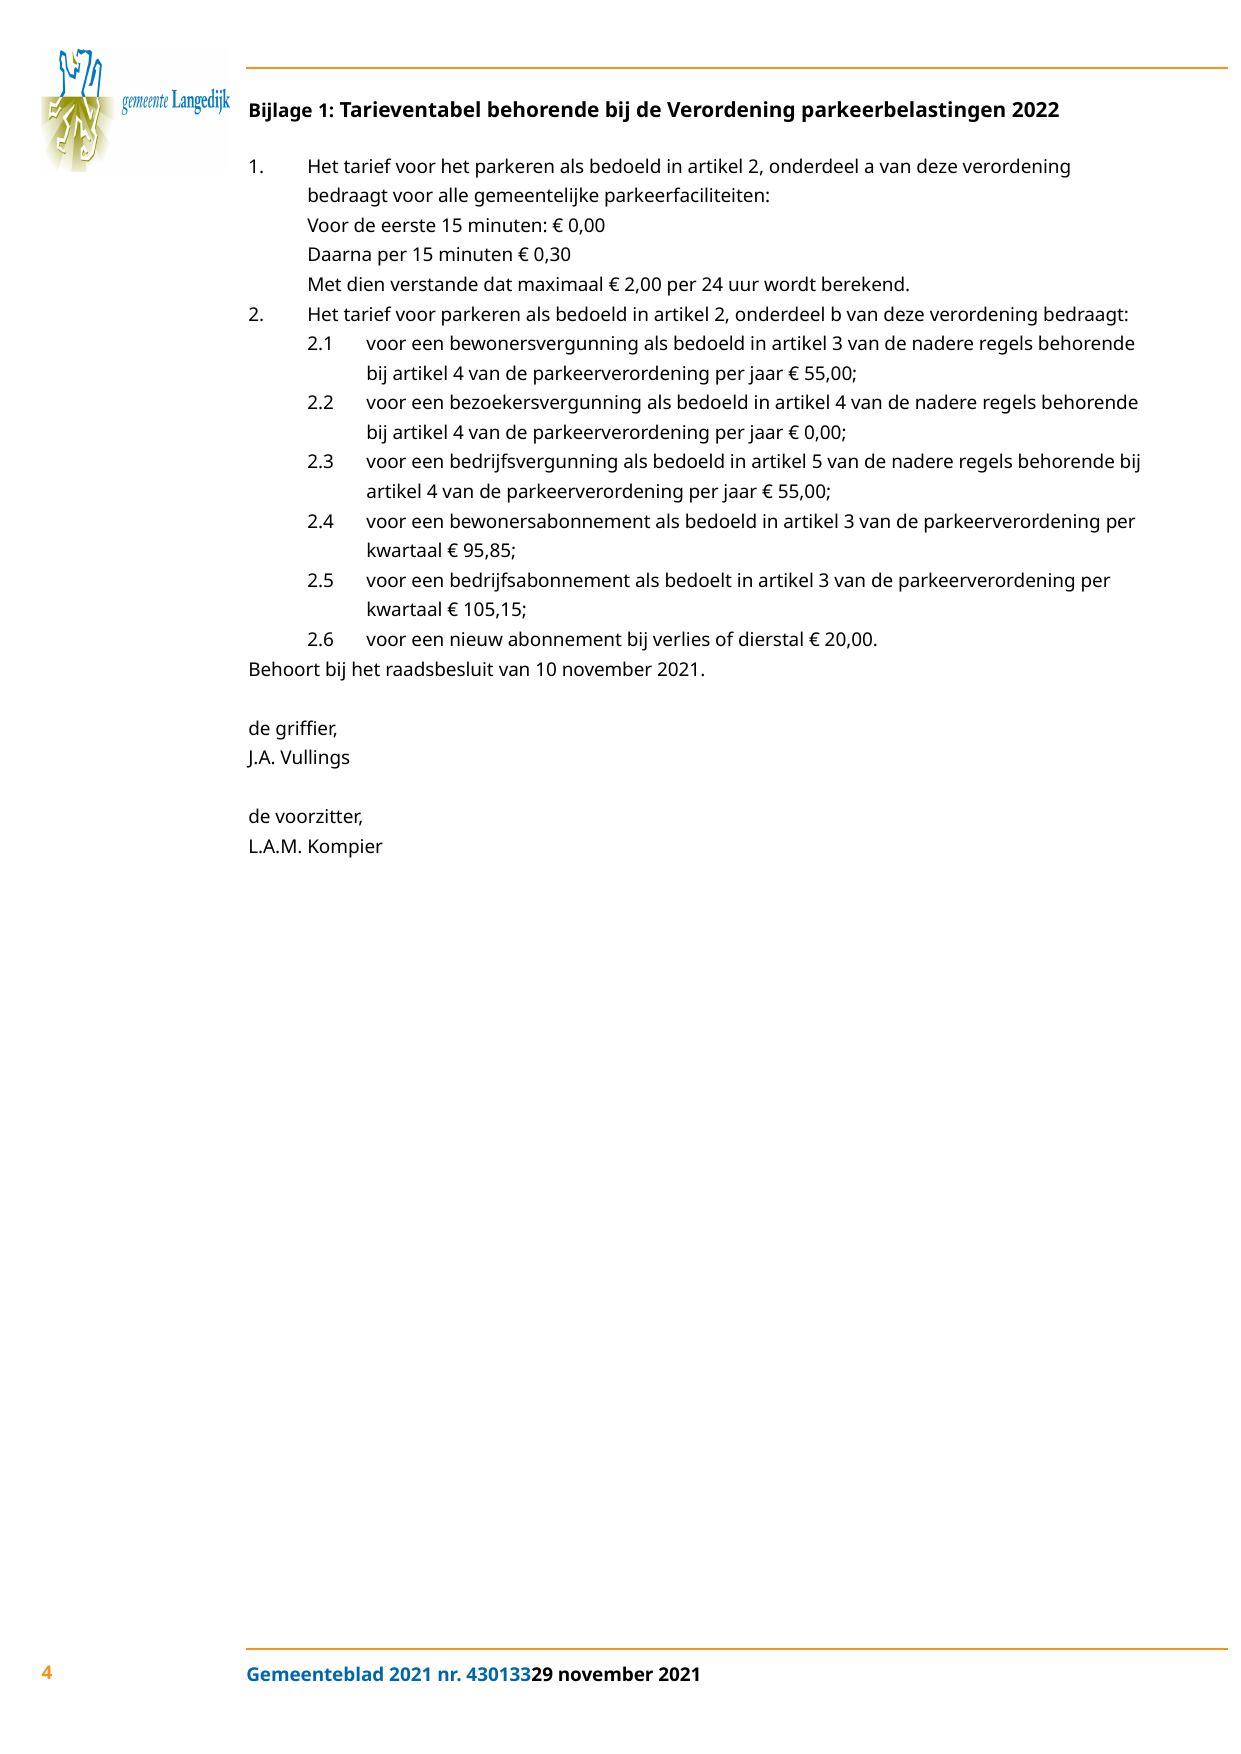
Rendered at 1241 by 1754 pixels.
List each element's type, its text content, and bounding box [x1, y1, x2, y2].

text J.A. Vullings [248, 744, 1152, 770]
list Daarna per 15 minuten € 0,30 [248, 242, 1152, 267]
text de griffier, [248, 715, 1152, 741]
text Bijlage 1: Tarieventabel behorende bij de Verordening parkeerbelastingen 2022 [248, 95, 1152, 123]
list voor een bedrijfsabonnement als bedoelt in artikel 3 van de parkeerverordening per kwartaal € 105,15; [307, 567, 1152, 622]
list voor een nieuw abonnement bij verlies of dierstal € 20,00. [307, 626, 1152, 652]
list Met dien verstande dat maximaal € 2,00 per 24 uur wordt berekend. [248, 271, 1152, 297]
list Het tarief voor parkeren als bedoeld in artikel 2, onderdeel b van deze verordening bedraagt: [248, 301, 1152, 327]
list voor een bewonersabonnement als bedoeld in artikel 3 van de parkeerverordening per kwartaal € 95,85; [307, 508, 1152, 563]
text Behoort bij het raadsbesluit van 10 november 2021. [248, 656, 1152, 682]
list voor een bedrijfsvergunning als bedoeld in artikel 5 van de nadere regels behorende bij artikel 4 van de parkeerverordening per jaar € 55,00; [307, 449, 1152, 504]
text de voorzitter, [248, 804, 1152, 829]
list Het tarief voor het parkeren als bedoeld in artikel 2, onderdeel a van deze verordening bedraagt voor alle gemeentelijke parkeerfaciliteiten: [248, 153, 1152, 208]
list voor een bewonersvergunning als bedoeld in artikel 3 van de nadere regels behorende bij artikel 4 van de parkeerverordening per jaar € 55,00; [307, 330, 1152, 386]
text L.A.M. Kompier [248, 833, 1152, 859]
picture [41, 47, 231, 172]
list voor een bezoekersvergunning als bedoeld in artikel 4 van de nadere regels behorende bij artikel 4 van de parkeerverordening per jaar € 0,00; [307, 389, 1152, 445]
list Voor de eerste 15 minuten: € 0,00 [248, 212, 1152, 238]
